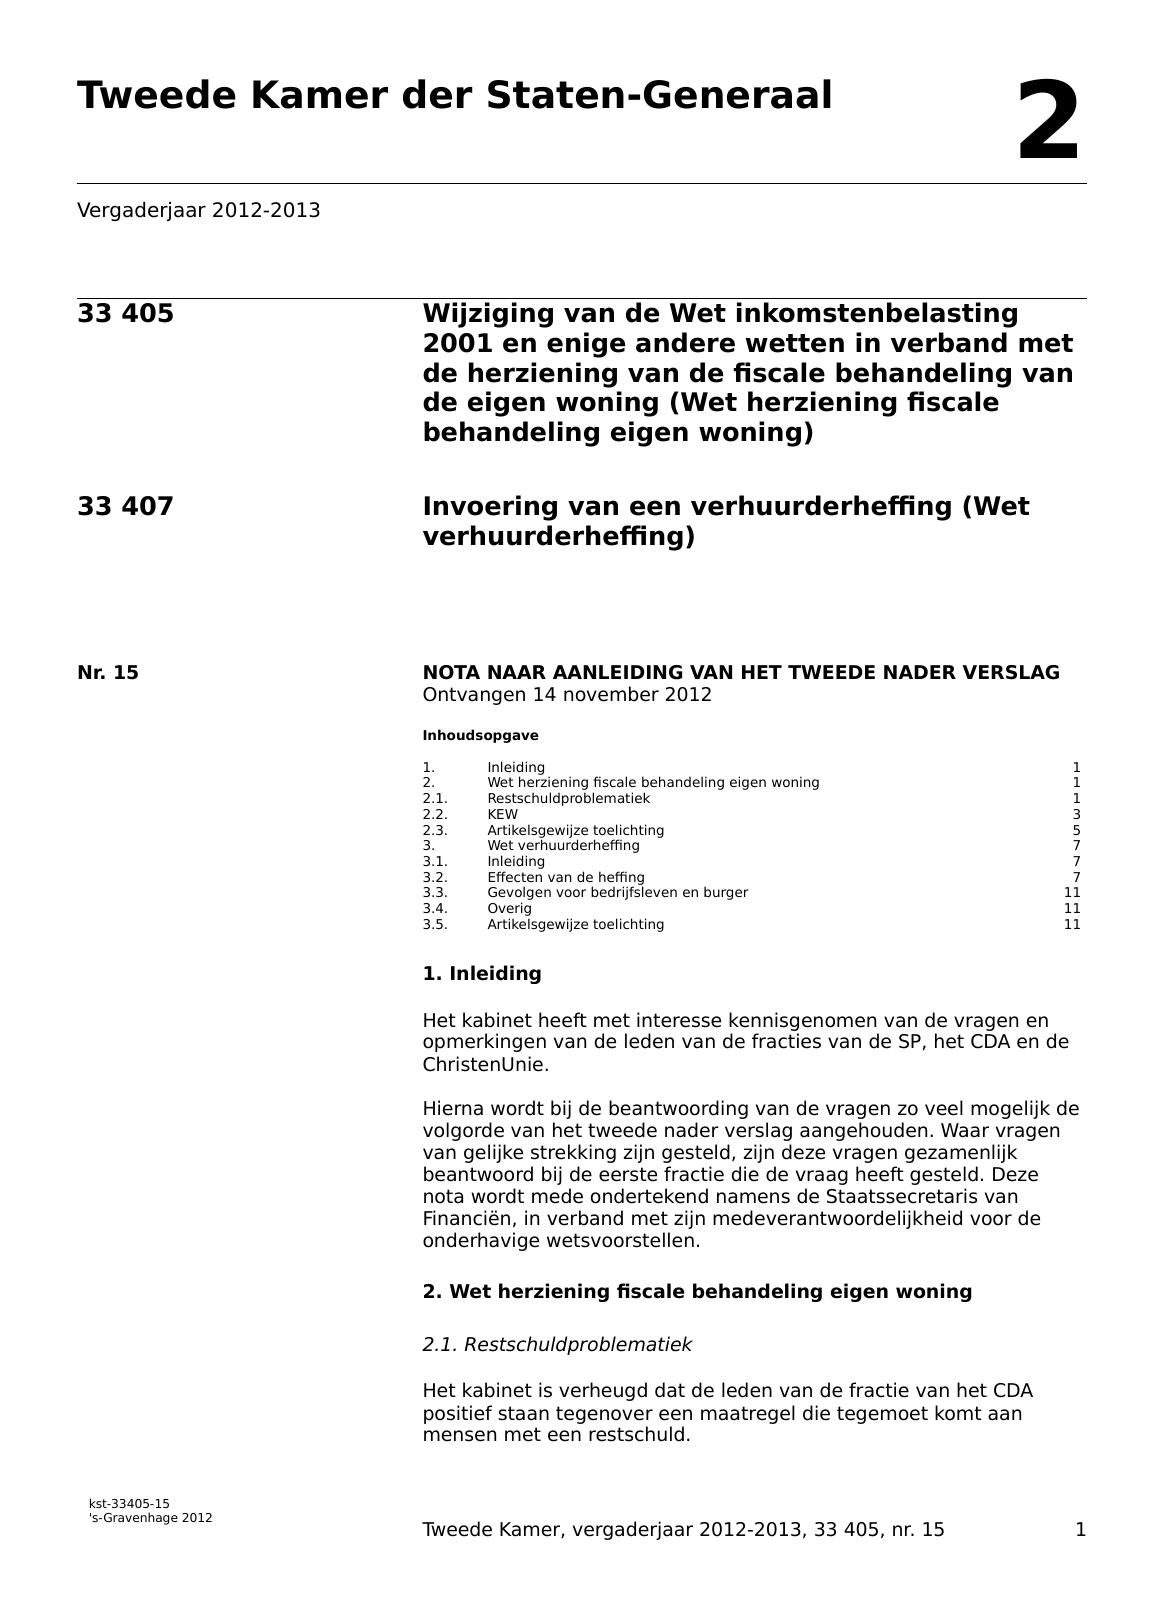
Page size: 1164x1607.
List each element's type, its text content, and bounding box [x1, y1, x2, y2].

table_cell 3.3. [422, 885, 481, 901]
table_cell 2.3. [422, 823, 481, 838]
table_header Inhoudsopgave [422, 728, 1013, 744]
text 's-Gravenhage 2012 [88, 1511, 323, 1525]
table_cell 1 [1013, 760, 1087, 775]
subtitle 33 407 Invoering van een verhuurderheffing (Wet verhuurderheffing) [77, 492, 1087, 551]
table_cell 1 [1013, 791, 1087, 807]
table_cell Effecten van de heffing [481, 870, 1013, 885]
table_cell Wet herziening fiscale behandeling eigen woning [481, 775, 1013, 791]
table_cell 3.2. [422, 870, 481, 885]
table_cell 5 [1013, 823, 1087, 838]
table_cell Inleiding [481, 760, 1013, 775]
table_cell Gevolgen voor bedrijfsleven en burger [481, 885, 1013, 901]
table_header [1013, 728, 1087, 744]
table_cell [422, 744, 481, 759]
table_header Tweede Kamer der Staten-Generaal [77, 59, 886, 183]
table_cell Artikelsgewijze toelichting [481, 917, 1013, 932]
text kst-33405-15 [88, 1497, 323, 1511]
table_cell Inleiding [481, 854, 1013, 869]
table_cell Restschuldproblematiek [481, 791, 1013, 807]
table_cell 2. [422, 775, 481, 791]
table_cell 3 [1013, 807, 1087, 822]
table_cell 11 [1013, 917, 1087, 932]
table_cell KEW [481, 807, 1013, 822]
subtitle Nr. 15 NOTA NAAR AANLEIDING VAN HET TWEEDE NADER VERSLAG [77, 662, 1087, 684]
table_cell [1013, 744, 1087, 759]
table_cell 11 [1013, 885, 1087, 901]
table_cell [481, 744, 1013, 759]
table_cell 1 [1013, 775, 1087, 791]
text Ontvangen 14 november 2012 [422, 684, 1087, 706]
table_cell 11 [1013, 901, 1087, 917]
table_cell 7 [1013, 854, 1087, 869]
table_cell Vergaderjaar 2012-2013 [77, 184, 1087, 298]
text Hierna wordt bij de beantwoording van de vragen zo veel mogelijk de volgorde van het tweede nader verslag aangehouden. Waar vragen van gelijke strekking zijn gesteld, zijn deze vragen gezamenlijk beantwoord bij de eerste fractie die de vraag heeft gesteld. Deze nota wordt mede ondertekend namens de Staatssecretaris van Financiën, in verband met zijn medeverantwoordelijkheid voor de onderhavige wetsvoorstellen. [422, 1098, 1087, 1251]
table_cell 2.2. [422, 807, 481, 822]
subtitle 1. Inleiding [422, 962, 1087, 984]
table_cell Overig [481, 901, 1013, 917]
table_header 2 [886, 59, 1087, 183]
table_cell 3. [422, 838, 481, 854]
table_cell Artikelsgewijze toelichting [481, 823, 1013, 838]
subtitle 2. Wet herziening fiscale behandeling eigen woning [422, 1281, 1087, 1303]
table_cell 3.5. [422, 917, 481, 932]
table_cell 1. [422, 760, 481, 775]
table_cell 3.4. [422, 901, 481, 917]
table_cell 7 [1013, 870, 1087, 885]
text Het kabinet is verheugd dat de leden van de fractie van het CDA positief staan tegenover een maatregel die tegemoet komt aan mensen met een restschuld. [422, 1380, 1087, 1446]
table_cell Wet verhuurderheffing [481, 838, 1013, 854]
table_cell 2.1. [422, 791, 481, 807]
table_cell 3.1. [422, 854, 481, 869]
subtitle 2.1. Restschuldproblematiek [422, 1333, 1087, 1355]
text Het kabinet heeft met interesse kennisgenomen van de vragen en opmerkingen van de leden van de fracties van de SP, het CDA en de ChristenUnie. [422, 1009, 1087, 1075]
table_cell 7 [1013, 838, 1087, 854]
subtitle 33 405 Wijziging van de Wet inkomstenbelasting 2001 en enige andere wetten in verband met de herziening van de fiscale behandeling van de eigen woning (Wet herziening fiscale behandeling eigen woning) [77, 299, 1087, 447]
